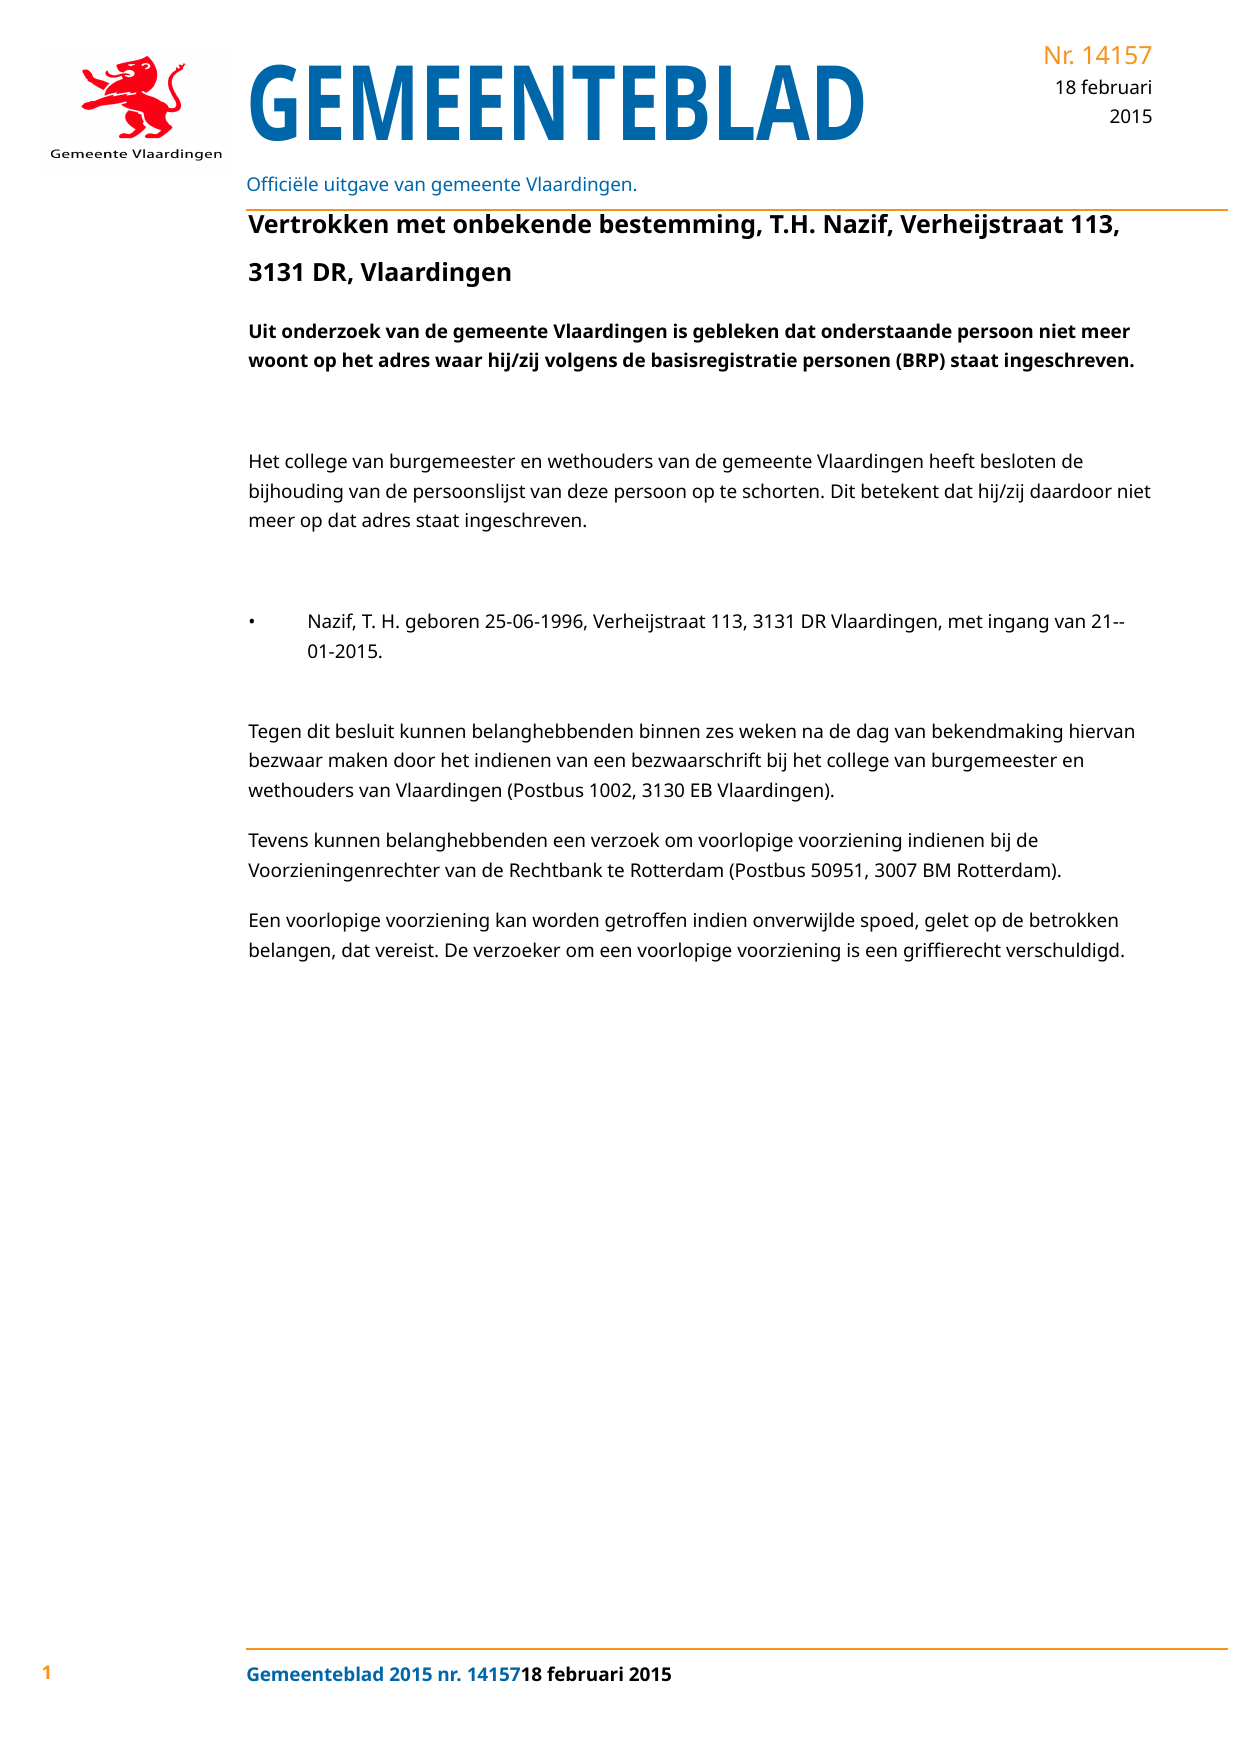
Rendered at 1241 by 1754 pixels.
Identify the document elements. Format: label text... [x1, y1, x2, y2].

picture [41, 47, 231, 172]
list Nazif, T. H. geboren 25-06-1996, Verheijstraat 113, 3131 DR Vlaardingen, met ingang van 21--01-2015. [248, 608, 1152, 664]
text Tevens kunnen belanghebbenden een verzoek om voorlopige voorziening indienen bij de Voorzieningenrechter van de Rechtbank te Rotterdam (Postbus 50951, 3007 BM Rotterdam). [248, 827, 1152, 883]
text Een voorlopige voorziening kan worden getroffen indien onverwijlde spoed, gelet op de betrokken belangen, dat vereist. De verzoeker om een voorlopige voorziening is een griffierecht verschuldigd. [248, 907, 1152, 963]
text Het college van burgemeester en wethouders van de gemeente Vlaardingen heeft besloten de bijhouding van de persoonslijst van deze persoon op te schorten. Dit betekent dat hij/zij daardoor niet meer op dat adres staat ingeschreven. [248, 448, 1152, 533]
text Vertrokken met onbekende bestemming, T.H. Nazif, Verheijstraat 113, 3131 DR, Vlaardingen [248, 211, 1152, 288]
text Tegen dit besluit kunnen belanghebbenden binnen zes weken na de dag van bekendmaking hiervan bezwaar maken door het indienen van een bezwaarschrift bij het college van burgemeester en wethouders van Vlaardingen (Postbus 1002, 3130 EB Vlaardingen). [248, 718, 1152, 803]
text Uit onderzoek van de gemeente Vlaardingen is gebleken dat onderstaande persoon niet meer woont op het adres waar hij/zij volgens de basisregistratie personen (BRP) staat ingeschreven. [248, 318, 1152, 373]
